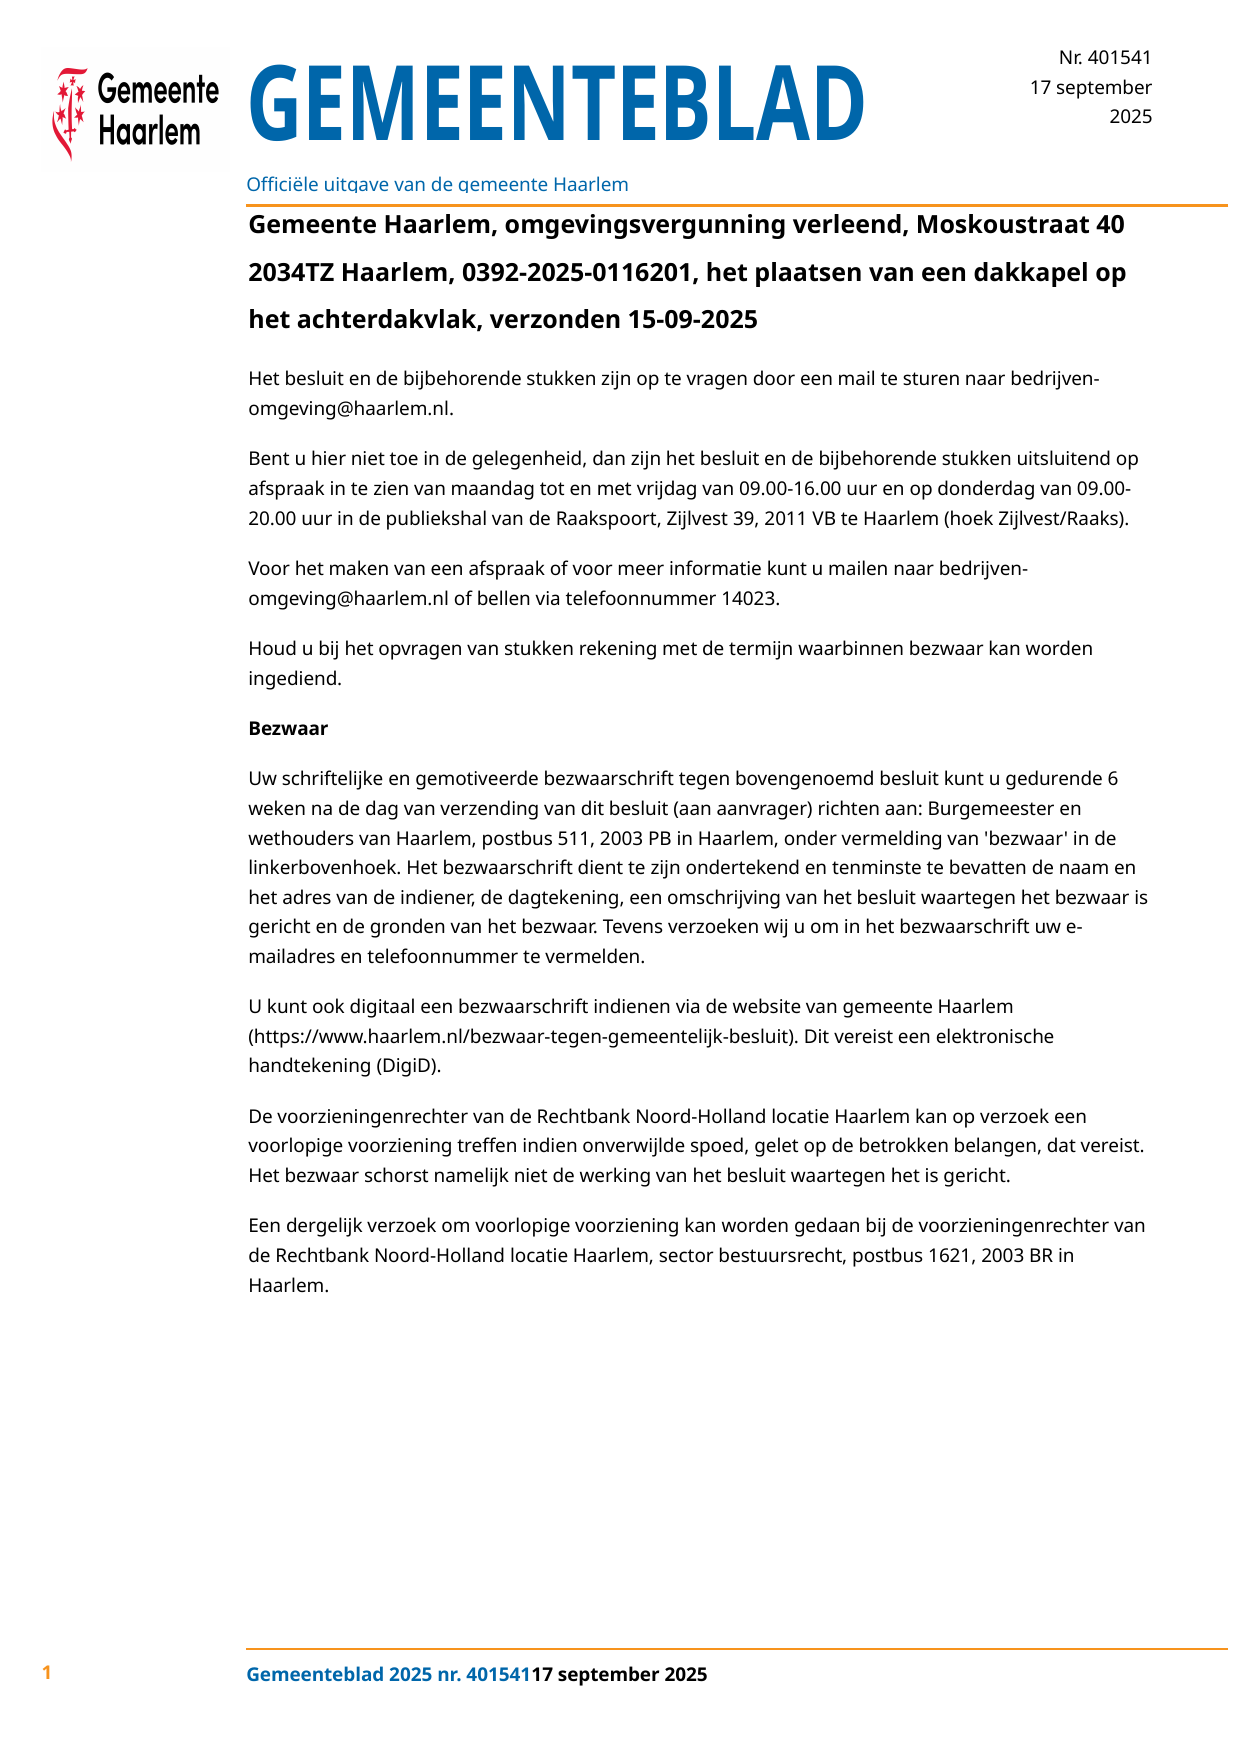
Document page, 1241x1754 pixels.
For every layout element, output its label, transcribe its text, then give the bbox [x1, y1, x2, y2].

text U kunt ook digitaal een bezwaarschrift indienen via de website van gemeente Haarlem (https://www.haarlem.nl/bezwaar-tegen-gemeentelijk-besluit). Dit vereist een elektronische handtekening (DigiD). [248, 993, 1152, 1078]
text Uw schriftelijke en gemotiveerde bezwaarschrift tegen bovengenoemd besluit kunt u gedurende 6 weken na de dag van verzending van dit besluit (aan aanvrager) richten aan: Burgemeester en wethouders van Haarlem, postbus 511, 2003 PB in Haarlem, onder vermelding van 'bezwaar' in de linkerbovenhoek. Het bezwaarschrift dient te zijn ondertekend en tenminste te bevatten de naam en het adres van de indiener, de dagtekening, een omschrijving van het besluit waartegen het bezwaar is gericht en de gronden van het bezwaar. Tevens verzoeken wij u om in het bezwaarschrift uw e-mailadres en telefoonnummer te vermelden. [248, 766, 1152, 969]
text De voorzieningenrechter van de Rechtbank Noord-Holland locatie Haarlem kan op verzoek een voorlopige voorziening treffen indien onverwijlde spoed, gelet op de betrokken belangen, dat vereist. Het bezwaar schorst namelijk niet de werking van het besluit waartegen het is gericht. [248, 1103, 1152, 1188]
text Het besluit en de bijbehorende stukken zijn op te vragen door een mail te sturen naar bedrijven-omgeving@haarlem.nl. [248, 366, 1152, 421]
text Een dergelijk verzoek om voorlopige voorziening kan worden gedaan bij de voorzieningenrechter van de Rechtbank Noord-Holland locatie Haarlem, sector bestuursrecht, postbus 1621, 2003 BR in Haarlem. [248, 1213, 1152, 1297]
text Voor het maken van een afspraak of voor meer informatie kunt u mailen naar bedrijven-omgeving@haarlem.nl of bellen via telefoonnummer 14023. [248, 555, 1152, 610]
text Houd u bij het opvragen van stukken rekening met de termijn waarbinnen bezwaar kan worden ingediend. [248, 635, 1152, 690]
text Bezwaar [248, 715, 1152, 741]
picture [41, 47, 231, 172]
text Bent u hier niet toe in de gelegenheid, dan zijn het besluit en de bijbehorende stukken uitsluitend op afspraak in te zien van maandag tot en met vrijdag van 09.00-16.00 uur en op donderdag van 09.00-20.00 uur in de publiekshal van de Raakspoort, Zijlvest 39, 2011 VB te Haarlem (hoek Zijlvest/Raaks). [248, 446, 1152, 530]
text Gemeente Haarlem, omgevingsvergunning verleend, Moskoustraat 40 2034TZ Haarlem, 0392-2025-0116201, het plaatsen van een dakkapel op het achterdakvlak, verzonden 15-09-2025 [248, 207, 1152, 336]
